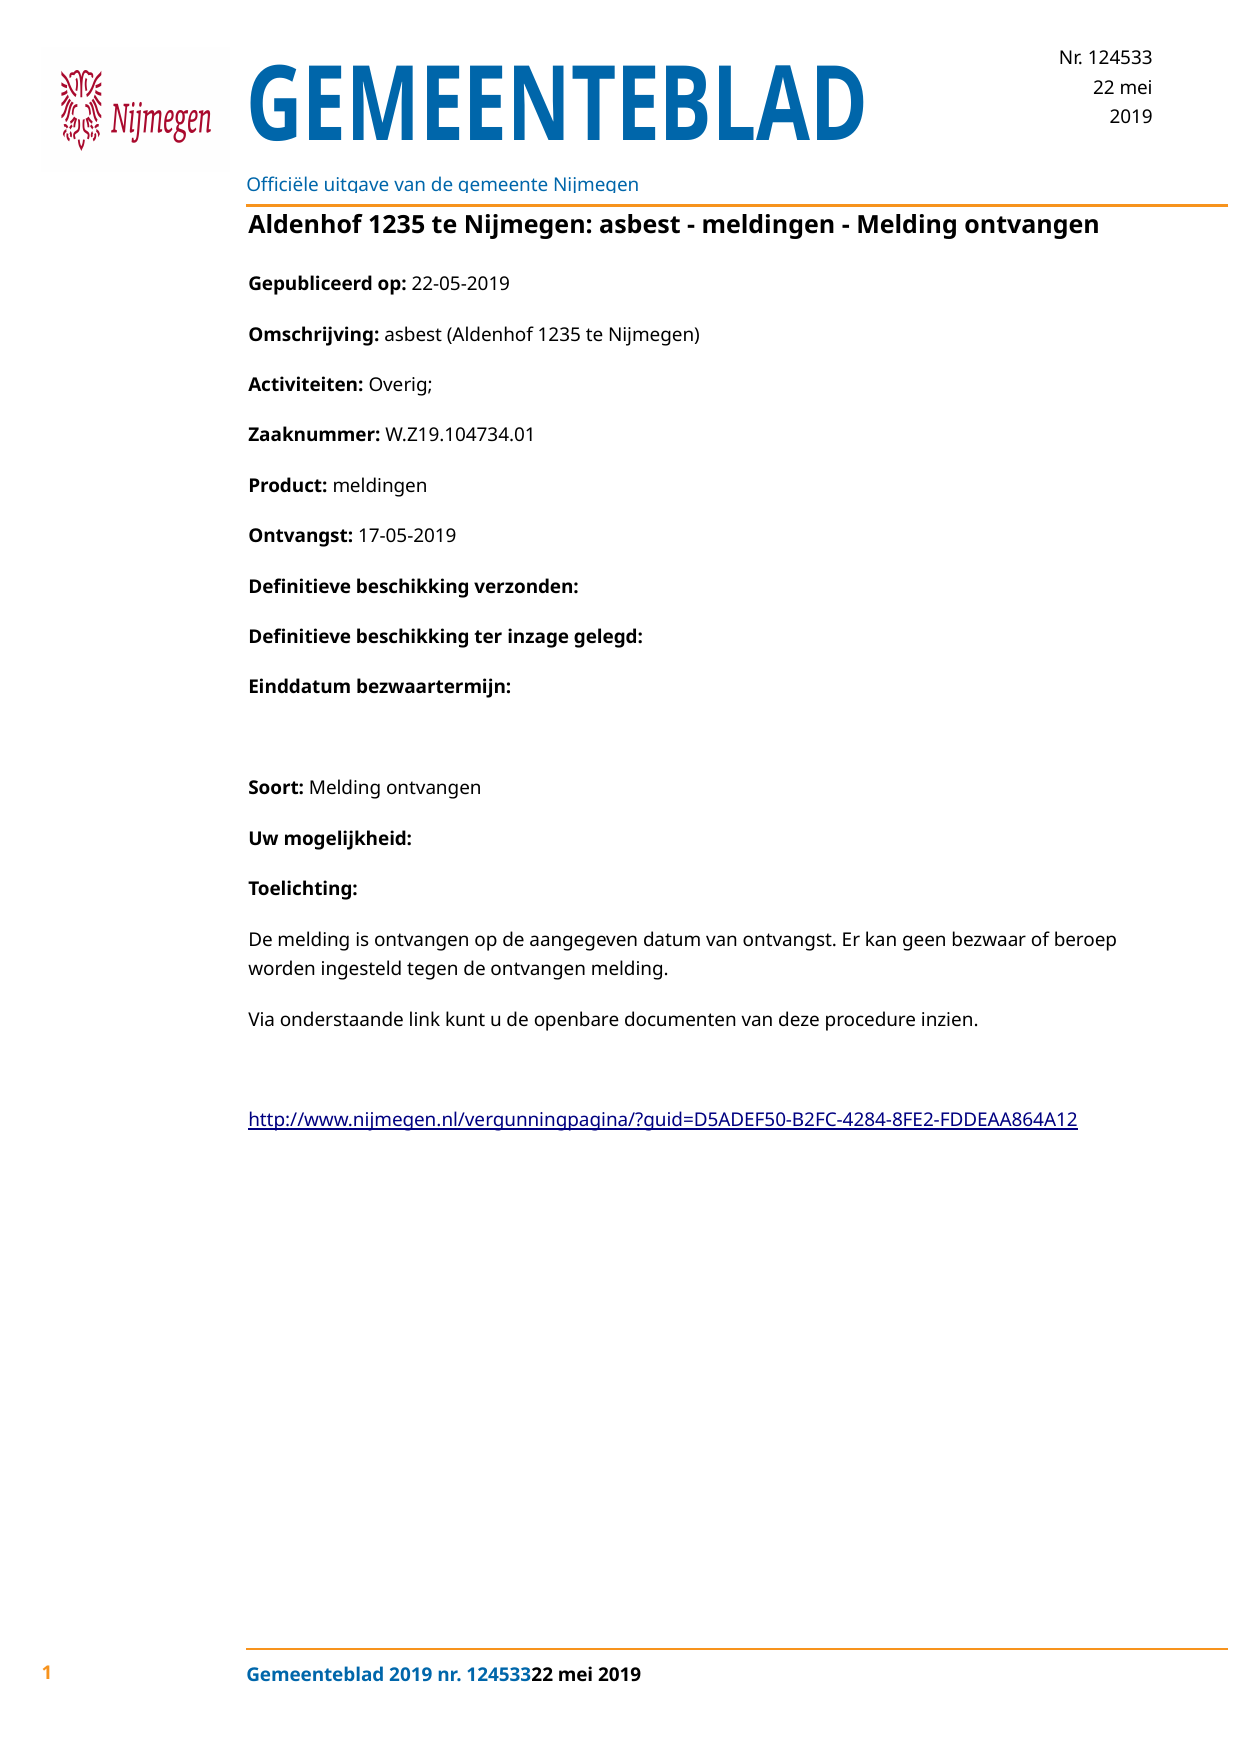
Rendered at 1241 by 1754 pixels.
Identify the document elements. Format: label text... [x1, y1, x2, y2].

text Zaaknummer: W.Z19.104734.01 [248, 422, 1152, 447]
text Definitieve beschikking ter inzage gelegd: [248, 623, 1152, 649]
text Definitieve beschikking verzonden: [248, 573, 1152, 598]
text Product: meldingen [248, 472, 1152, 498]
text Via onderstaande link kunt u de openbare documenten van deze procedure inzien. [248, 1006, 1152, 1031]
text Uw mogelijkheid: [248, 825, 1152, 851]
text Omschrijving: asbest (Aldenhof 1235 te Nijmegen) [248, 321, 1152, 346]
text Activiteiten: Overig; [248, 371, 1152, 397]
text Aldenhof 1235 te Nijmegen: asbest - meldingen - Melding ontvangen [248, 207, 1152, 241]
text Einddatum bezwaartermijn: [248, 674, 1152, 699]
text Soort: Melding ontvangen [248, 774, 1152, 800]
text http://www.nijmegen.nl/vergunningpagina/?guid=D5ADEF50-B2FC-4284-8FE2-FDDEAA864A12 [248, 1107, 1152, 1132]
text Gepubliceerd op: 22-05-2019 [248, 270, 1152, 296]
picture [41, 47, 231, 172]
text Ontvangst: 17-05-2019 [248, 522, 1152, 548]
text Toelichting: [248, 875, 1152, 901]
text De melding is ontvangen op de aangegeven datum van ontvangst. Er kan geen bezwaar of beroep worden ingesteld tegen de ontvangen melding. [248, 926, 1152, 981]
